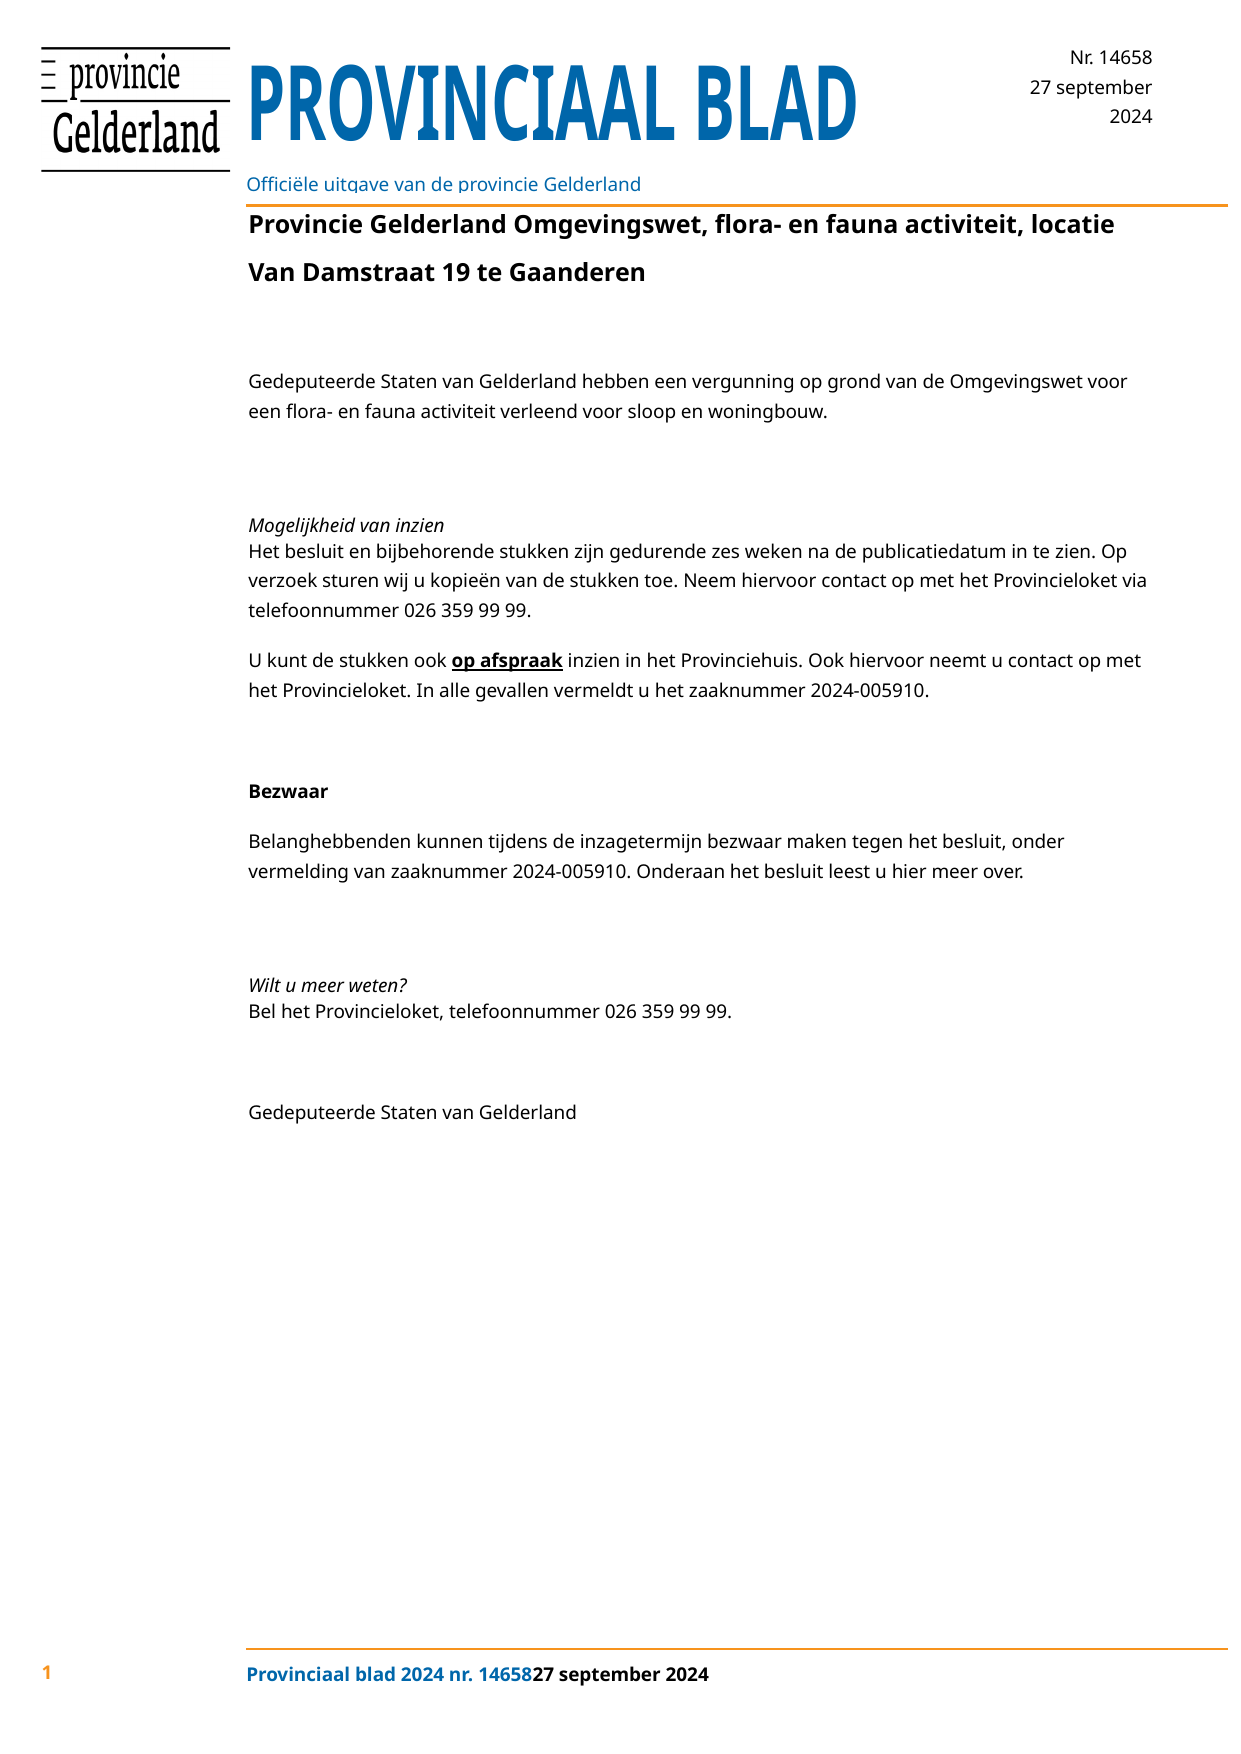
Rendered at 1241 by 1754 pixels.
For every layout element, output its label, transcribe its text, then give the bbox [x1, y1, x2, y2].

text Gedeputeerde Staten van Gelderland hebben een vergunning op grond van de Omgevingswet voor een flora- en fauna activiteit verleend voor sloop en woningbouw. [248, 368, 1152, 424]
text Bezwaar [248, 778, 1152, 804]
text U kunt de stukken ook op afspraak inzien in het Provinciehuis. Ook hiervoor neemt u contact op met het Provincieloket. In alle gevallen vermeldt u het zaaknummer 2024-005910. [248, 648, 1152, 703]
text Het besluit en bijbehorende stukken zijn gedurende zes weken na de publicatiedatum in te zien. Op verzoek sturen wij u kopieën van de stukken toe. Neem hiervoor contact op met het Provincieloket via telefoonnummer 026 359 99 99. [248, 538, 1152, 623]
text Bel het Provincieloket, telefoonnummer 026 359 99 99. [248, 998, 1152, 1024]
text Wilt u meer weten? [248, 972, 1152, 998]
text Gedeputeerde Staten van Gelderland [248, 1099, 1152, 1125]
text Provincie Gelderland Omgevingswet, flora- en fauna activiteit, locatie Van Damstraat 19 te Gaanderen [248, 207, 1152, 288]
picture [41, 47, 231, 172]
text Mogelijkheid van inzien [248, 512, 1152, 538]
text Belanghebbenden kunnen tijdens de inzagetermijn bezwaar maken tegen het besluit, onder vermelding van zaaknummer 2024-005910. Onderaan het besluit leest u hier meer over. [248, 828, 1152, 884]
